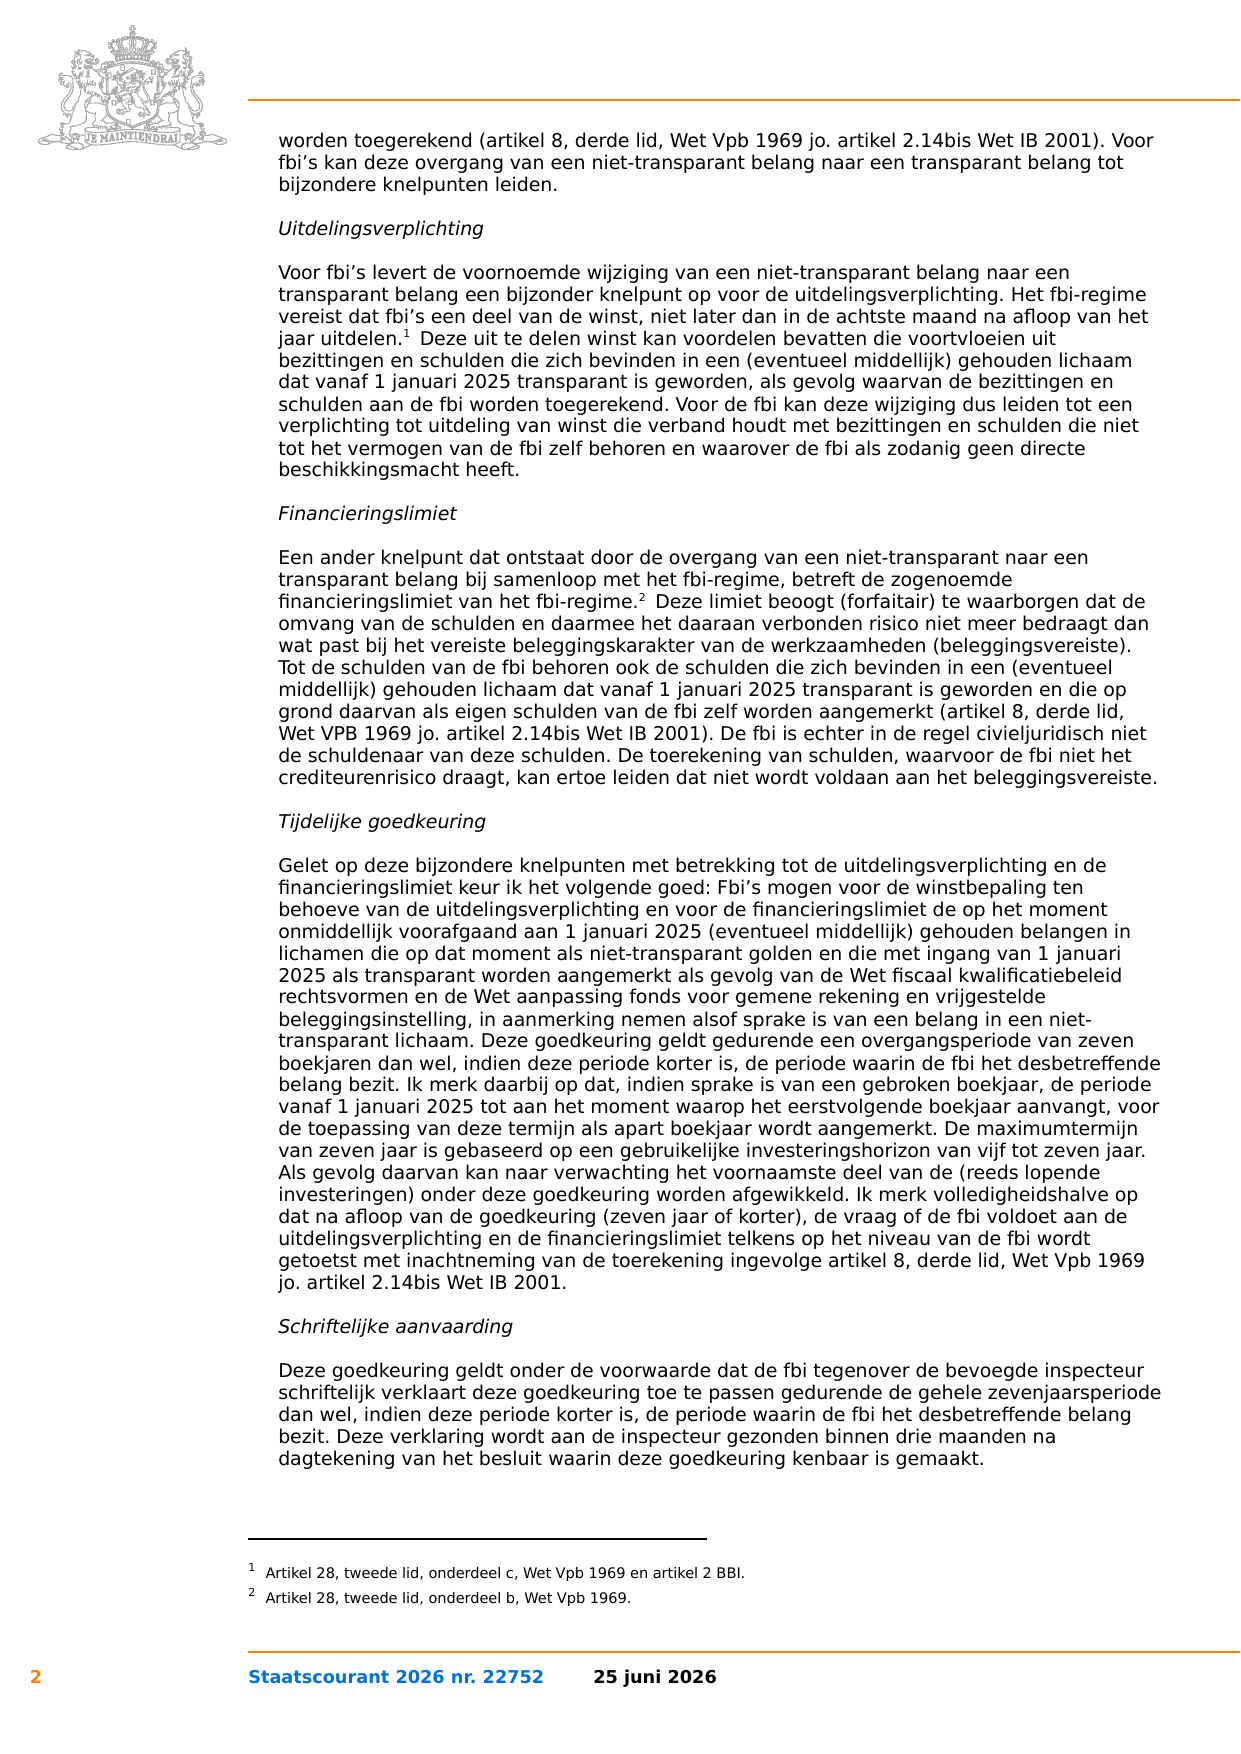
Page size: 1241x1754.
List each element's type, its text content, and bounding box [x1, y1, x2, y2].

subtitle Financieringslimiet [278, 503, 1163, 525]
text Gelet op deze bijzondere knelpunten met betrekking tot de uitdelingsverplichting en de financieringslimiet keur ik het volgende goed: Fbi’s mogen voor de winstbepaling ten behoeve van de uitdelingsverplichting en voor de financieringslimiet de op het moment onmiddellijk voorafgaand aan 1 januari 2025 (eventueel middellijk) gehouden belangen in lichamen die op dat moment als niet-transparant golden en die met ingang van 1 januari 2025 als transparant worden aangemerkt als gevolg van de Wet fiscaal kwalificatiebeleid rechtsvormen en de Wet aanpassing fonds voor gemene rekening en vrijgestelde beleggingsinstelling, in aanmerking nemen alsof sprake is van een belang in een niet-transparant lichaam. Deze goedkeuring geldt gedurende een overgangsperiode van zeven boekjaren dan wel, indien deze periode korter is, de periode waarin de fbi het desbetreffende belang bezit. Ik merk daarbij op dat, indien sprake is van een gebroken boekjaar, de periode vanaf 1 januari 2025 tot aan het moment waarop het eerstvolgende boekjaar aanvangt, voor de toepassing van deze termijn als apart boekjaar wordt aangemerkt. De maximumtermijn van zeven jaar is gebaseerd op een gebruikelijke investeringshorizon van vijf tot zeven jaar. Als gevolg daarvan kan naar verwachting het voornaamste deel van de (reeds lopende investeringen) onder deze goedkeuring worden afgewikkeld. Ik merk volledigheidshalve op dat na afloop van de goedkeuring (zeven jaar of korter), de vraag of de fbi voldoet aan de uitdelingsverplichting en de financieringslimiet telkens op het niveau van de fbi wordt getoetst met inachtneming van de toerekening ingevolge artikel 8, derde lid, Wet Vpb 1969 jo. artikel 2.14bis Wet IB 2001. [278, 854, 1163, 1294]
text Artikel 28, tweede lid, onderdeel c, Wet Vpb 1969 en artikel 2 BBI. [248, 1561, 1163, 1583]
text Voor fbi’s levert de voornoemde wijziging van een niet-transparant belang naar een transparant belang een bijzonder knelpunt op voor de uitdelingsverplichting. Het fbi-regime vereist dat fbi’s een deel van de winst, niet later dan in de achtste maand na afloop van het jaar uitdelen. Deze uit te delen winst kan voordelen bevatten die voortvloeien uit bezittingen en schulden die zich bevinden in een (eventueel middellijk) gehouden lichaam dat vanaf 1 januari 2025 transparant is geworden, als gevolg waarvan de bezittingen en schulden aan de fbi worden toegerekend. Voor de fbi kan deze wijziging dus leiden tot een verplichting tot uitdeling van winst die verband houdt met bezittingen en schulden die niet tot het vermogen van de fbi zelf behoren en waarover de fbi als zodanig geen directe beschikkingsmacht heeft. [278, 262, 1163, 481]
text Een ander knelpunt dat ontstaat door de overgang van een niet-transparant naar een transparant belang bij samenloop met het fbi-regime, betreft de zogenoemde financieringslimiet van het fbi-regime. Deze limiet beoogt (forfaitair) te waarborgen dat de omvang van de schulden en daarmee het daaraan verbonden risico niet meer bedraagt dan wat past bij het vereiste beleggingskarakter van de werkzaamheden (beleggingsvereiste). Tot de schulden van de fbi behoren ook de schulden die zich bevinden in een (eventueel middellijk) gehouden lichaam dat vanaf 1 januari 2025 transparant is geworden en die op grond daarvan als eigen schulden van de fbi zelf worden aangemerkt (artikel 8, derde lid, Wet VPB 1969 jo. artikel 2.14bis Wet IB 2001). De fbi is echter in de regel civieljuridisch niet de schuldenaar van deze schulden. De toerekening van schulden, waarvoor de fbi niet het crediteurenrisico draagt, kan ertoe leiden dat niet wordt voldaan aan het beleggingsvereiste. [278, 547, 1163, 789]
subtitle Tijdelijke goedkeuring [278, 811, 1163, 833]
text worden toegerekend (artikel 8, derde lid, Wet Vpb 1969 jo. artikel 2.14bis Wet IB 2001). Voor fbi’s kan deze overgang van een niet-transparant belang naar een transparant belang tot bijzondere knelpunten leiden. [278, 130, 1163, 196]
text Artikel 28, tweede lid, onderdeel b, Wet Vpb 1969. [248, 1586, 1163, 1608]
picture [38, 25, 227, 150]
subtitle Schriftelijke aanvaarding [278, 1316, 1163, 1338]
text Deze goedkeuring geldt onder de voorwaarde dat de fbi tegenover de bevoegde inspecteur schriftelijk verklaart deze goedkeuring toe te passen gedurende de gehele zevenjaarsperiode dan wel, indien deze periode korter is, de periode waarin de fbi het desbetreffende belang bezit. Deze verklaring wordt aan de inspecteur gezonden binnen drie maanden na dagtekening van het besluit waarin deze goedkeuring kenbaar is gemaakt. [278, 1360, 1163, 1470]
subtitle Uitdelingsverplichting [278, 218, 1163, 240]
